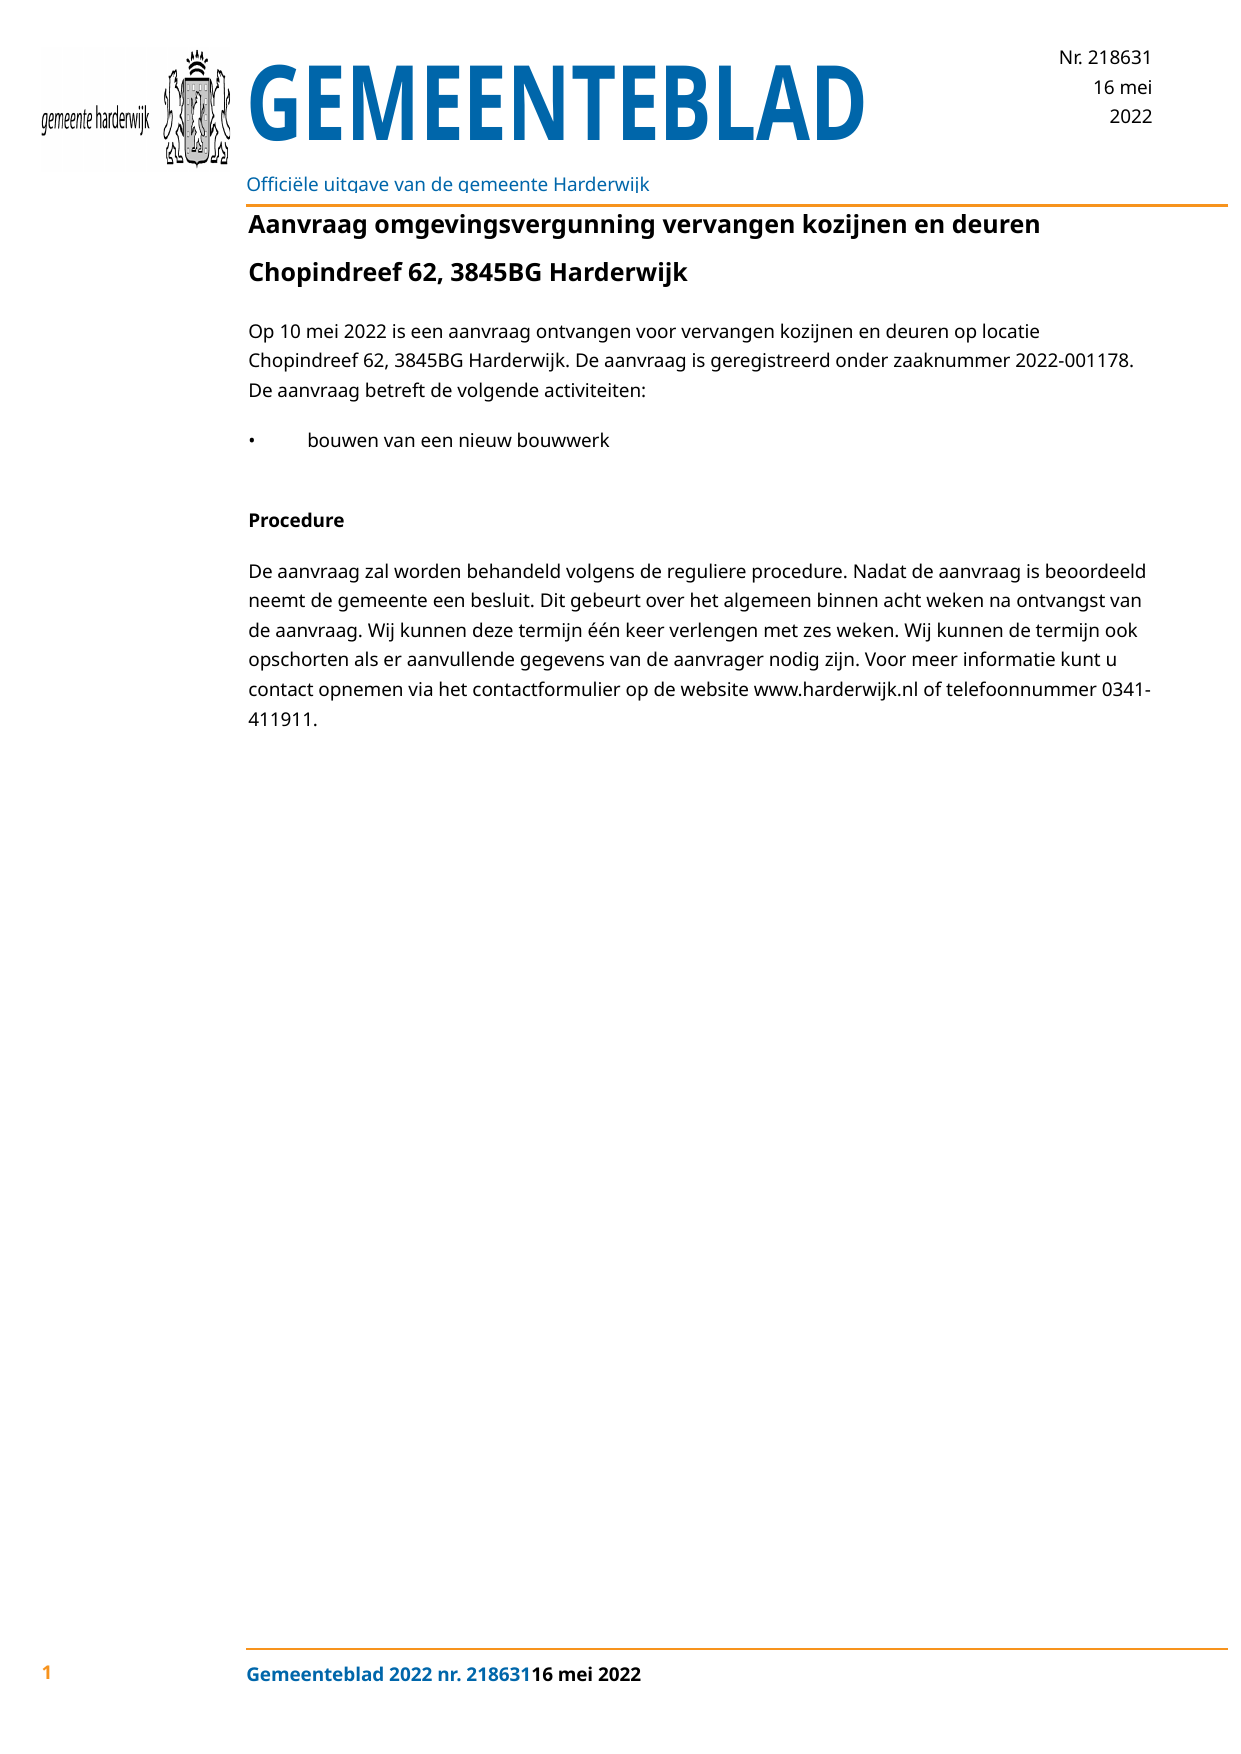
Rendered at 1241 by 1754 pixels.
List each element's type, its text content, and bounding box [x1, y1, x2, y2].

picture [41, 47, 231, 172]
text De aanvraag zal worden behandeld volgens de reguliere procedure. Nadat de aanvraag is beoordeeld neemt de gemeente een besluit. Dit gebeurt over het algemeen binnen acht weken na ontvangst van de aanvraag. Wij kunnen deze termijn één keer verlengen met zes weken. Wij kunnen de termijn ook opschorten als er aanvullende gegevens van de aanvrager nodig zijn. Voor meer informatie kunt u contact opnemen via het contactformulier op de website www.harderwijk.nl of telefoonnummer 0341-411911. [248, 558, 1152, 732]
text Aanvraag omgevingsvergunning vervangen kozijnen en deuren Chopindreef 62, 3845BG Harderwijk [248, 207, 1152, 288]
text Procedure [248, 507, 1152, 533]
text Op 10 mei 2022 is een aanvraag ontvangen voor vervangen kozijnen en deuren op locatie Chopindreef 62, 3845BG Harderwijk. De aanvraag is geregistreerd onder zaaknummer 2022-001178. De aanvraag betreft de volgende activiteiten: [248, 318, 1152, 403]
list bouwen van een nieuw bouwwerk [248, 427, 1152, 453]
